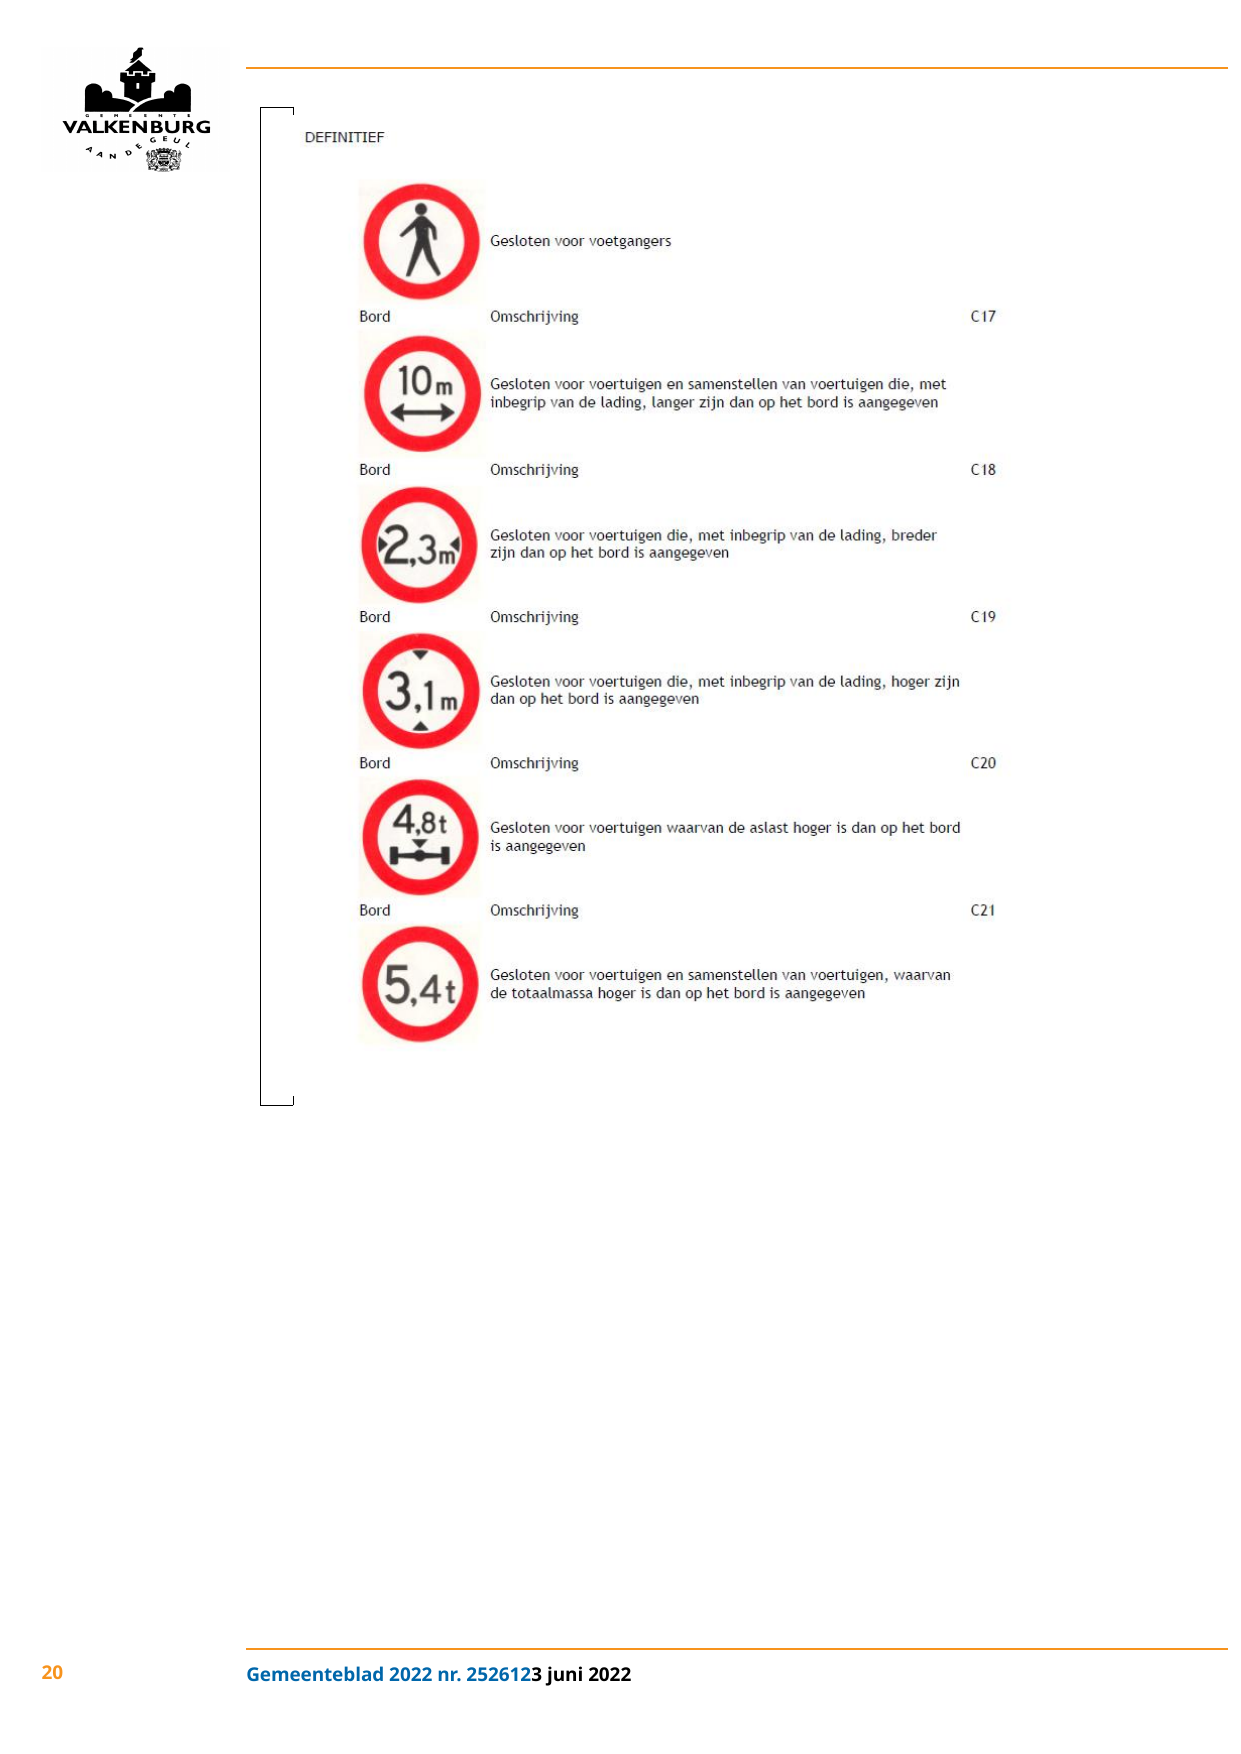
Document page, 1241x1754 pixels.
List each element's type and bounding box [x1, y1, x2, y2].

picture [268, 115, 1070, 1096]
picture [41, 47, 231, 172]
